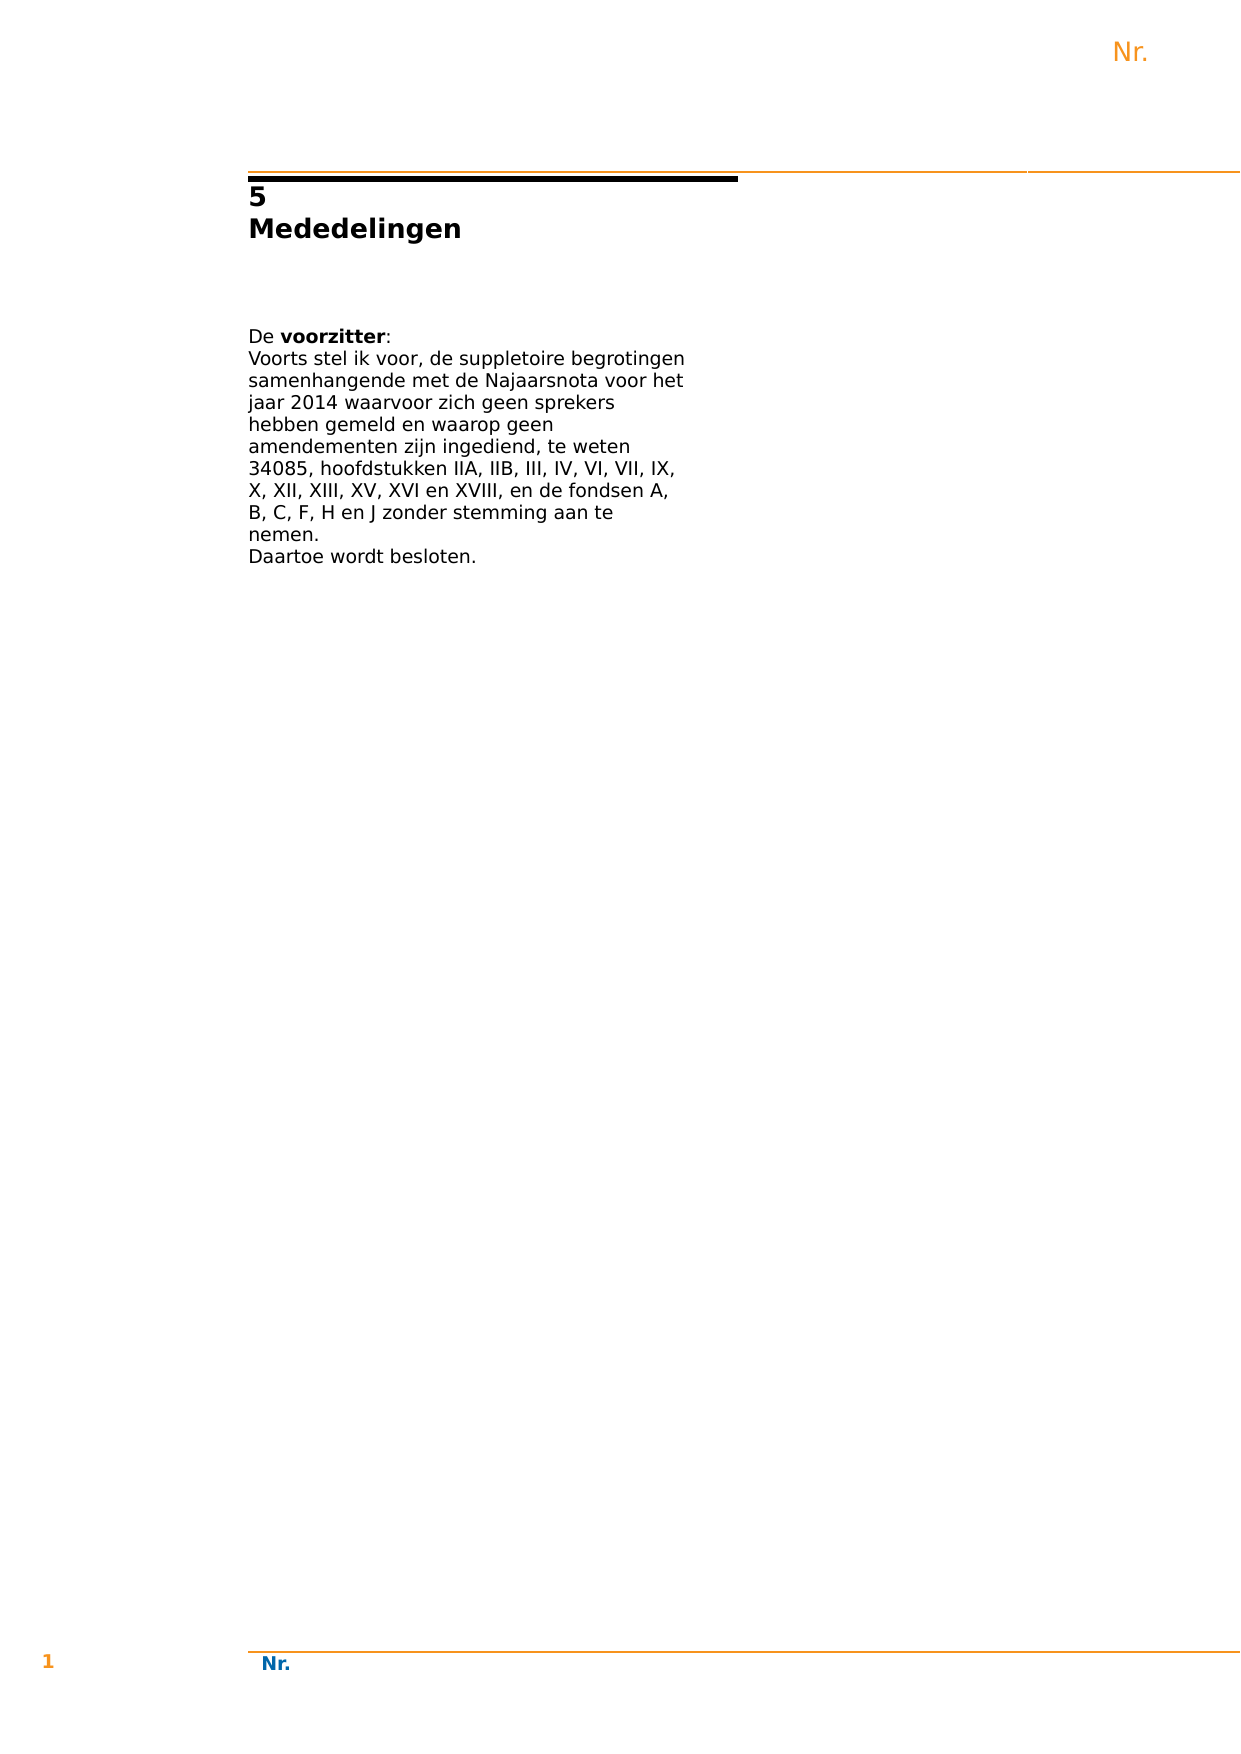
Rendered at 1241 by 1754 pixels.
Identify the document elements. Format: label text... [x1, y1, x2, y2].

title 5 Mededelingen [248, 182, 691, 244]
text De voorzitter: [248, 326, 691, 348]
text Daartoe wordt besloten. [248, 546, 691, 568]
text Voorts stel ik voor, de suppletoire begrotingen samenhangende met de Najaarsnota voor het jaar 2014 waarvoor zich geen sprekers hebben gemeld en waarop geen amendementen zijn ingediend, te weten 34085, hoofdstukken IIA, IIB, III, IV, VI, VII, IX, X, XII, XIII, XV, XVI en XVIII, en de fondsen A, B, C, F, H en J zonder stemming aan te nemen. [248, 348, 691, 546]
